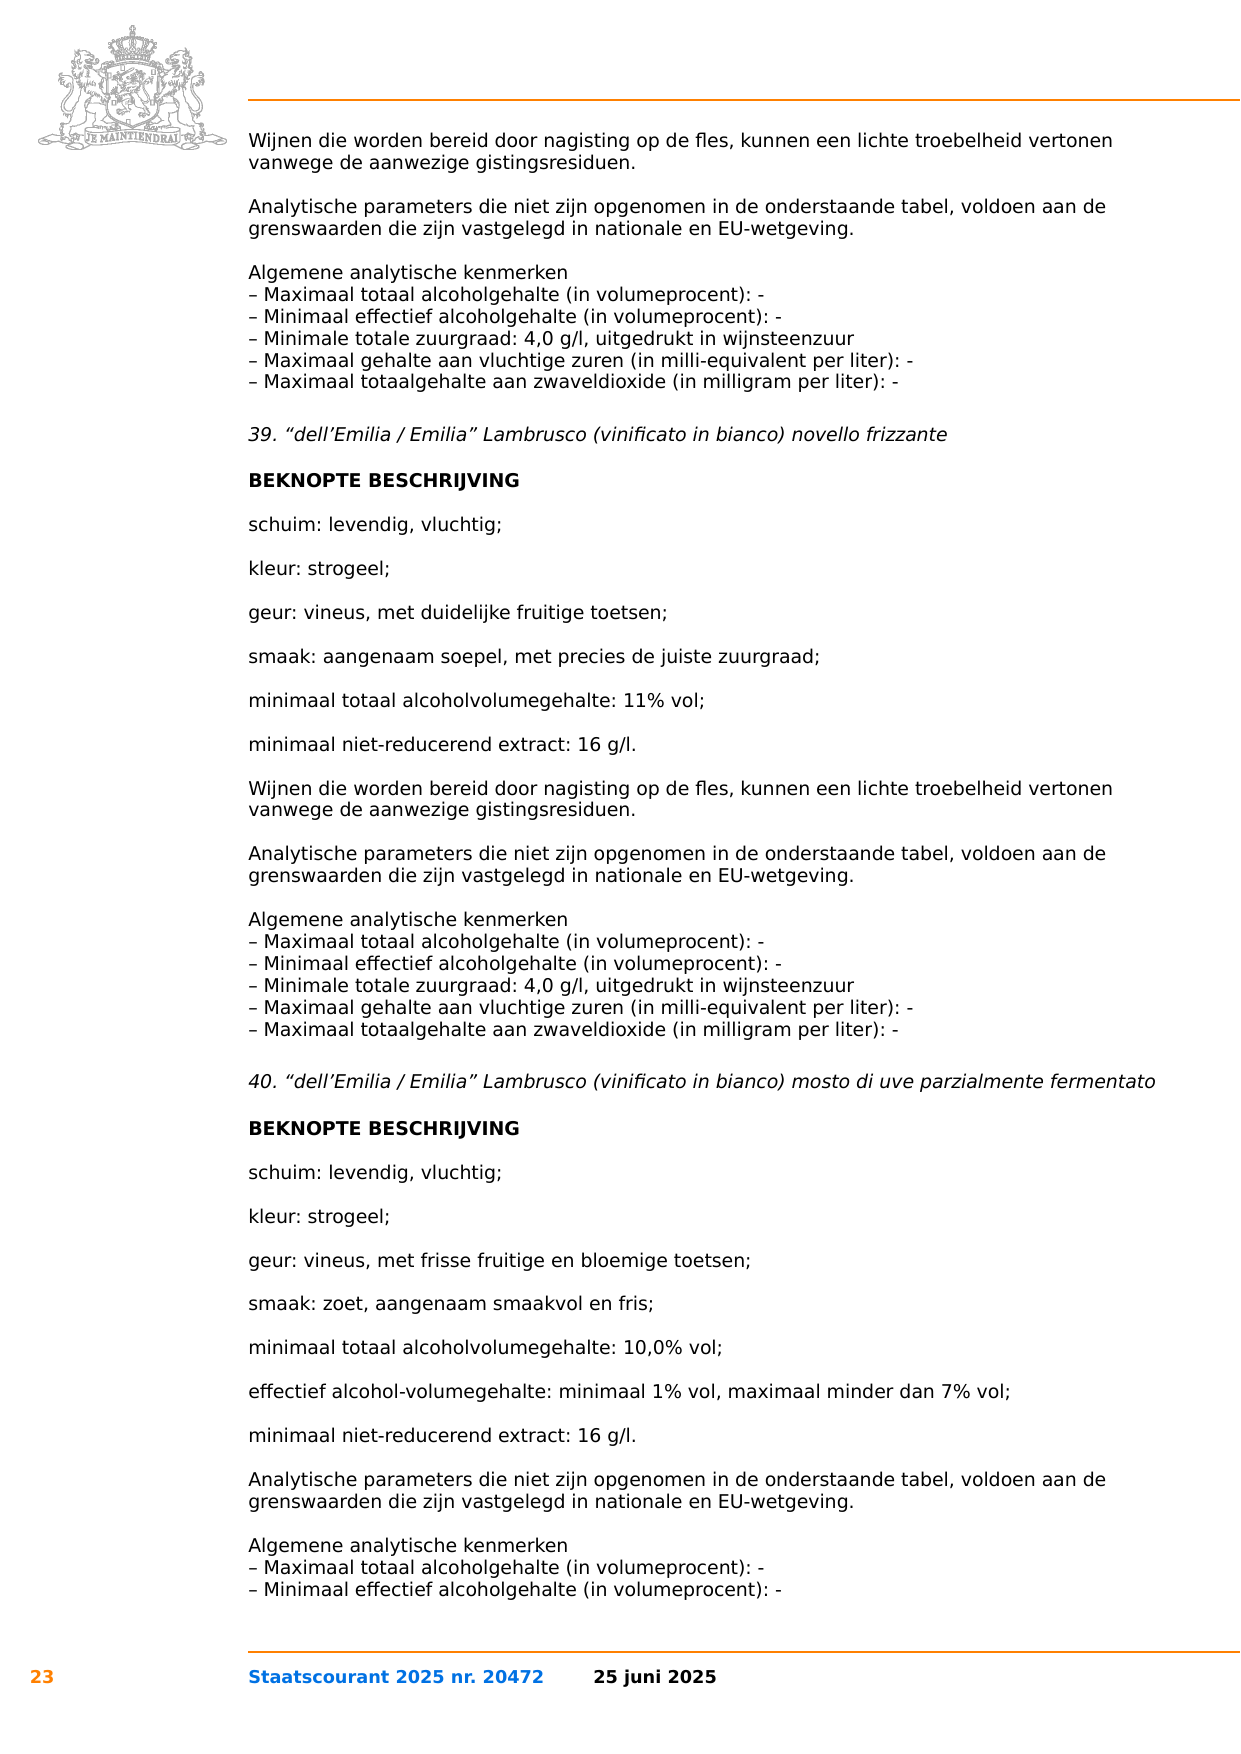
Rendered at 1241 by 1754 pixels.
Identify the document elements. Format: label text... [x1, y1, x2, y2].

text Algemene analytische kenmerken [248, 1534, 1163, 1557]
text BEKNOPTE BESCHRIJVING [248, 1118, 1163, 1140]
text Analytische parameters die niet zijn opgenomen in de onderstaande tabel, voldoen aan de grenswaarden die zijn vastgelegd in nationale en EU-wetgeving. [248, 1469, 1163, 1513]
text – Maximaal totaal alcoholgehalte (in volumeprocent): - [248, 931, 1163, 953]
text BEKNOPTE BESCHRIJVING [248, 470, 1163, 492]
text – Maximaal totaal alcoholgehalte (in volumeprocent): - [248, 1557, 1163, 1578]
text Algemene analytische kenmerken [248, 262, 1163, 283]
text Wijnen die worden bereid door nagisting op de fles, kunnen een lichte troebelheid vertonen vanwege de aanwezige gistingsresiduen. [248, 130, 1163, 174]
text Wijnen die worden bereid door nagisting op de fles, kunnen een lichte troebelheid vertonen vanwege de aanwezige gistingsresiduen. [248, 777, 1163, 821]
subtitle 40. “dell’Emilia / Emilia” Lambrusco (vinificato in bianco) mosto di uve parzialmente fermentato [248, 1071, 1163, 1093]
text effectief alcohol-volumegehalte: minimaal 1% vol, maximaal minder dan 7% vol; [248, 1381, 1163, 1403]
text – Maximaal gehalte aan vluchtige zuren (in milli-equivalent per liter): - [248, 349, 1163, 371]
text geur: vineus, met duidelijke fruitige toetsen; [248, 602, 1163, 624]
text schuim: levendig, vluchtig; [248, 514, 1163, 536]
text – Maximaal gehalte aan vluchtige zuren (in milli-equivalent per liter): - [248, 997, 1163, 1019]
text minimaal totaal alcoholvolumegehalte: 11% vol; [248, 690, 1163, 712]
text – Maximaal totaal alcoholgehalte (in volumeprocent): - [248, 283, 1163, 306]
text schuim: levendig, vluchtig; [248, 1162, 1163, 1184]
text kleur: strogeel; [248, 1206, 1163, 1228]
text – Minimaal effectief alcoholgehalte (in volumeprocent): - [248, 953, 1163, 975]
text – Minimaal effectief alcoholgehalte (in volumeprocent): - [248, 1578, 1163, 1601]
text Analytische parameters die niet zijn opgenomen in de onderstaande tabel, voldoen aan de grenswaarden die zijn vastgelegd in nationale en EU-wetgeving. [248, 196, 1163, 240]
text geur: vineus, met frisse fruitige en bloemige toetsen; [248, 1249, 1163, 1271]
text – Minimaal effectief alcoholgehalte (in volumeprocent): - [248, 306, 1163, 327]
text – Maximaal totaalgehalte aan zwaveldioxide (in milligram per liter): - [248, 371, 1163, 393]
text – Maximaal totaalgehalte aan zwaveldioxide (in milligram per liter): - [248, 1019, 1163, 1041]
text minimaal niet-reducerend extract: 16 g/l. [248, 733, 1163, 756]
text – Minimale totale zuurgraad: 4,0 g/l, uitgedrukt in wijnsteenzuur [248, 327, 1163, 349]
text smaak: aangenaam soepel, met precies de juiste zuurgraad; [248, 646, 1163, 668]
text minimaal totaal alcoholvolumegehalte: 10,0% vol; [248, 1337, 1163, 1359]
text Algemene analytische kenmerken [248, 909, 1163, 931]
text – Minimale totale zuurgraad: 4,0 g/l, uitgedrukt in wijnsteenzuur [248, 975, 1163, 997]
text kleur: strogeel; [248, 558, 1163, 580]
subtitle 39. “dell’Emilia / Emilia” Lambrusco (vinificato in bianco) novello frizzante [248, 423, 1163, 445]
text Analytische parameters die niet zijn opgenomen in de onderstaande tabel, voldoen aan de grenswaarden die zijn vastgelegd in nationale en EU-wetgeving. [248, 843, 1163, 887]
text minimaal niet-reducerend extract: 16 g/l. [248, 1425, 1163, 1447]
picture [38, 25, 227, 150]
text smaak: zoet, aangenaam smaakvol en fris; [248, 1293, 1163, 1315]
